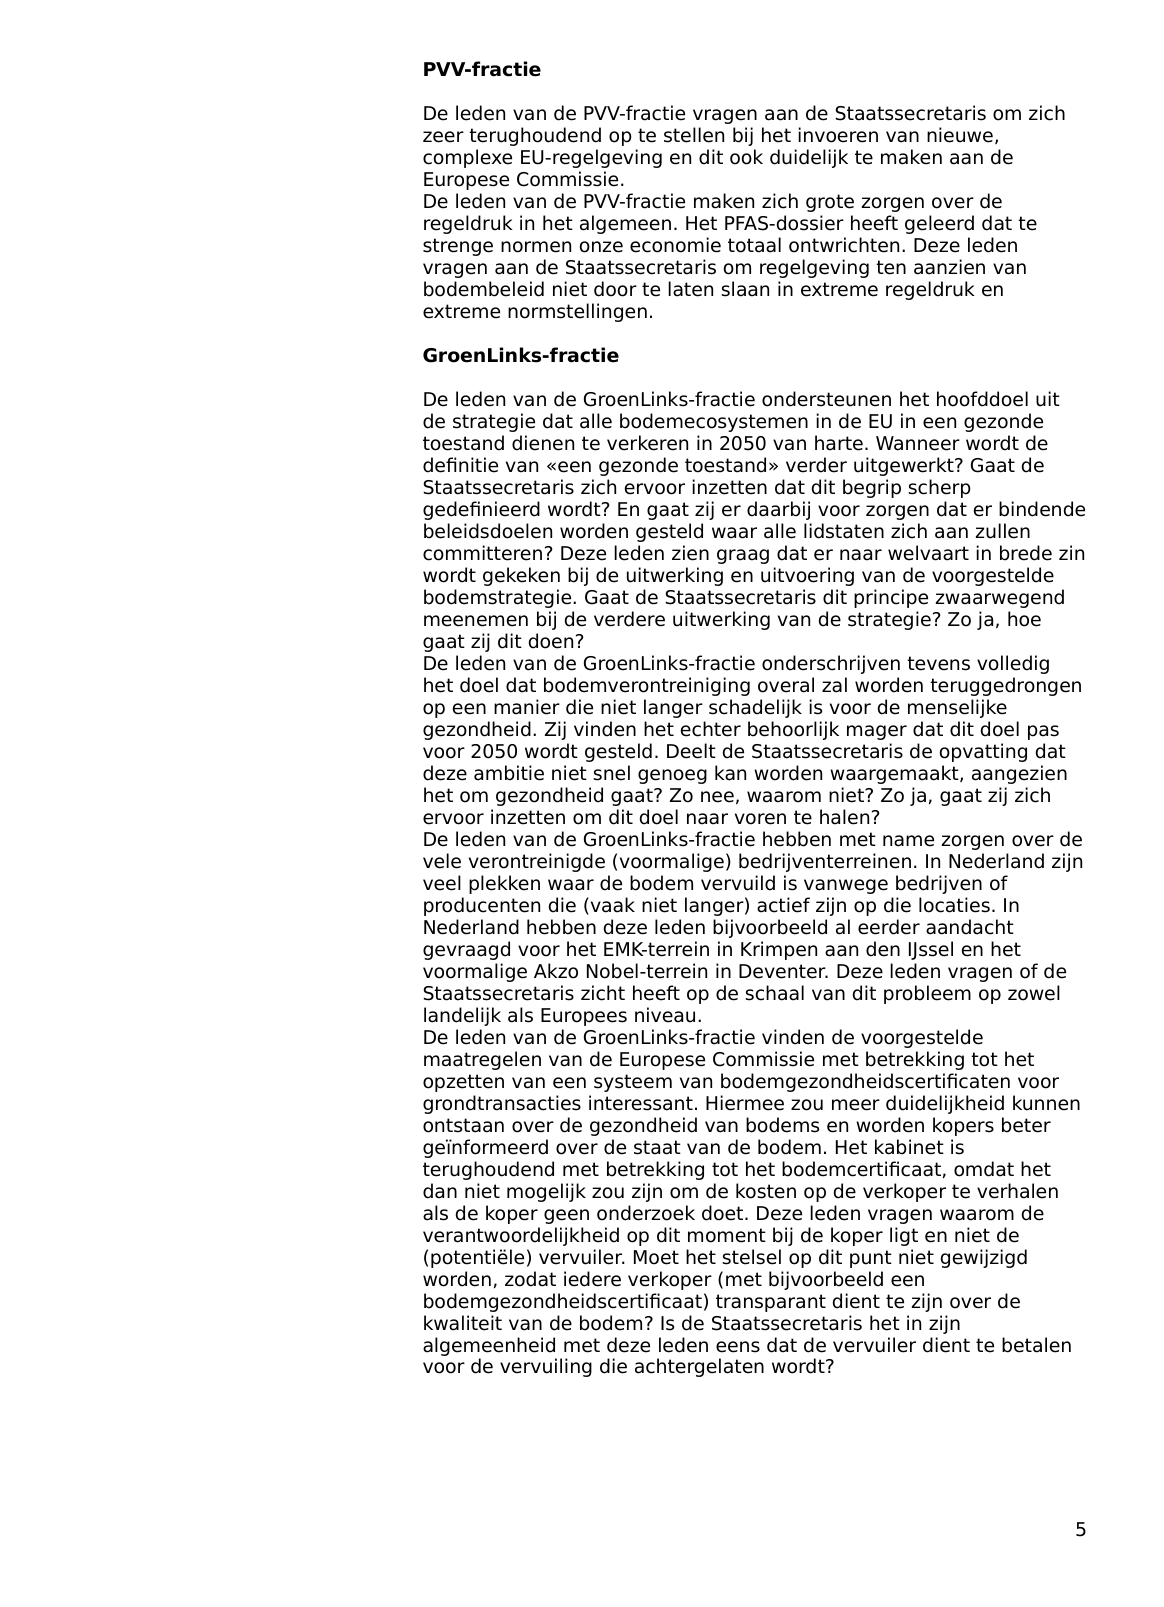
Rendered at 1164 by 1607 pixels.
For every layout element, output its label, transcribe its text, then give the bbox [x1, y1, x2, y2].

text De leden van de GroenLinks-fractie onderschrijven tevens volledig het doel dat bodemverontreiniging overal zal worden teruggedrongen op een manier die niet langer schadelijk is voor de menselijke gezondheid. Zij vinden het echter behoorlijk mager dat dit doel pas voor 2050 wordt gesteld. Deelt de Staatssecretaris de opvatting dat deze ambitie niet snel genoeg kan worden waargemaakt, aangezien het om gezondheid gaat? Zo nee, waarom niet? Zo ja, gaat zij zich ervoor inzetten om dit doel naar voren te halen? [422, 653, 1087, 829]
text De leden van de PVV-fractie vragen aan de Staatssecretaris om zich zeer terughoudend op te stellen bij het invoeren van nieuwe, complexe EU-regelgeving en dit ook duidelijk te maken aan de Europese Commissie. [422, 103, 1087, 191]
text De leden van de GroenLinks-fractie ondersteunen het hoofddoel uit de strategie dat alle bodemecosystemen in de EU in een gezonde toestand dienen te verkeren in 2050 van harte. Wanneer wordt de definitie van «een gezonde toestand» verder uitgewerkt? Gaat de Staatssecretaris zich ervoor inzetten dat dit begrip scherp gedefinieerd wordt? En gaat zij er daarbij voor zorgen dat er bindende beleidsdoelen worden gesteld waar alle lidstaten zich aan zullen committeren? Deze leden zien graag dat er naar welvaart in brede zin wordt gekeken bij de uitwerking en uitvoering van de voorgestelde bodemstrategie. Gaat de Staatssecretaris dit principe zwaarwegend meenemen bij de verdere uitwerking van de strategie? Zo ja, hoe gaat zij dit doen? [422, 389, 1087, 653]
text De leden van de GroenLinks-fractie hebben met name zorgen over de vele verontreinigde (voormalige) bedrijventerreinen. In Nederland zijn veel plekken waar de bodem vervuild is vanwege bedrijven of producenten die (vaak niet langer) actief zijn op die locaties. In Nederland hebben deze leden bijvoorbeeld al eerder aandacht gevraagd voor het EMK-terrein in Krimpen aan den IJssel en het voormalige Akzo Nobel-terrein in Deventer. Deze leden vragen of de Staatssecretaris zicht heeft op de schaal van dit probleem op zowel landelijk als Europees niveau. [422, 829, 1087, 1027]
text De leden van de GroenLinks-fractie vinden de voorgestelde maatregelen van de Europese Commissie met betrekking tot het opzetten van een systeem van bodemgezondheidscertificaten voor grondtransacties interessant. Hiermee zou meer duidelijkheid kunnen ontstaan over de gezondheid van bodems en worden kopers beter geïnformeerd over de staat van de bodem. Het kabinet is terughoudend met betrekking tot het bodemcertificaat, omdat het dan niet mogelijk zou zijn om de kosten op de verkoper te verhalen als de koper geen onderzoek doet. Deze leden vragen waarom de verantwoordelijkheid op dit moment bij de koper ligt en niet de (potentiële) vervuiler. Moet het stelsel op dit punt niet gewijzigd worden, zodat iedere verkoper (met bijvoorbeeld een bodemgezondheidscertificaat) transparant dient te zijn over de kwaliteit van de bodem? Is de Staatssecretaris het in zijn algemeenheid met deze leden eens dat de vervuiler dient te betalen voor de vervuiling die achtergelaten wordt? [422, 1027, 1087, 1378]
subtitle GroenLinks-fractie [422, 345, 1087, 367]
subtitle PVV-fractie [422, 59, 1087, 81]
text De leden van de PVV-fractie maken zich grote zorgen over de regeldruk in het algemeen. Het PFAS-dossier heeft geleerd dat te strenge normen onze economie totaal ontwrichten. Deze leden vragen aan de Staatssecretaris om regelgeving ten aanzien van bodembeleid niet door te laten slaan in extreme regeldruk en extreme normstellingen. [422, 191, 1087, 323]
